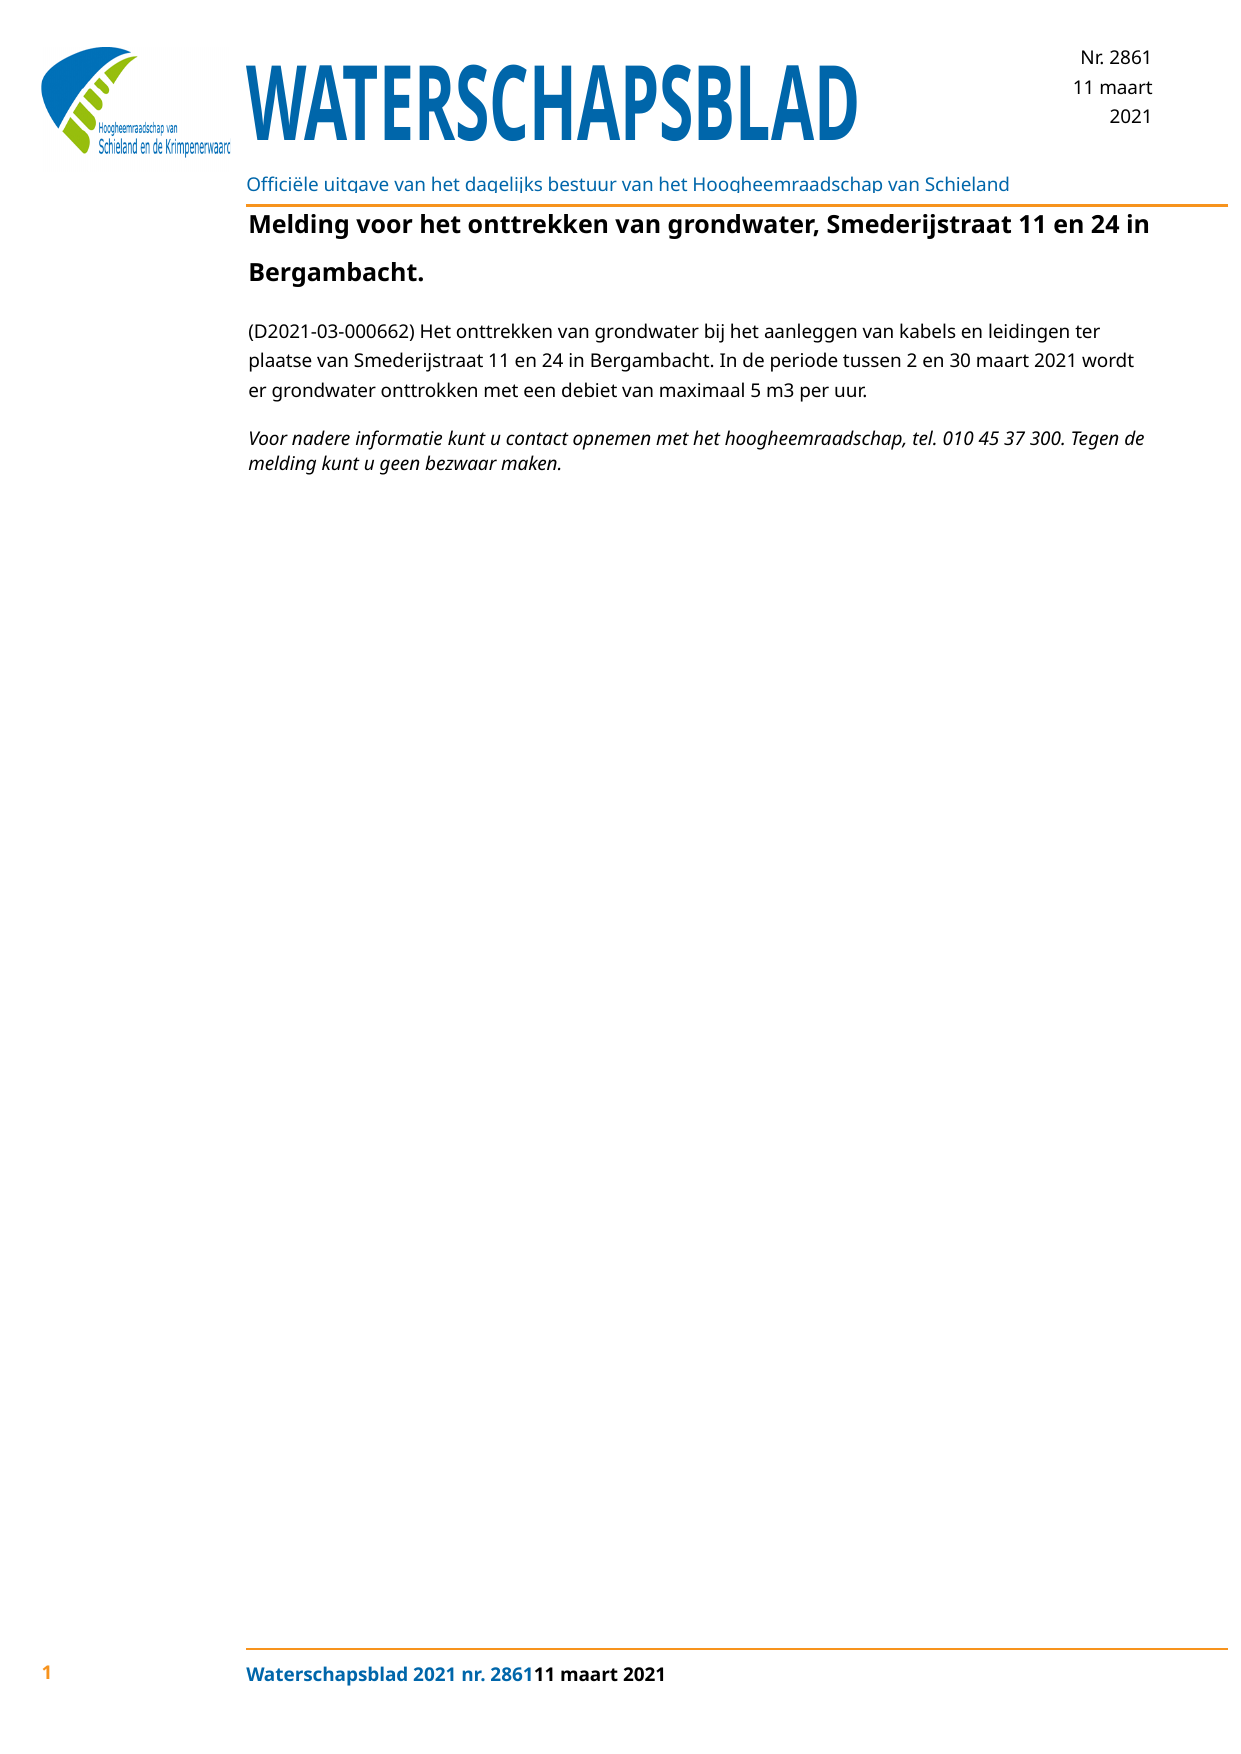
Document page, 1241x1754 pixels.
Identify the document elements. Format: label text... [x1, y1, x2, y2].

text (D2021-03-000662) Het onttrekken van grondwater bij het aanleggen van kabels en leidingen ter plaatse van Smederijstraat 11 en 24 in Bergambacht. In de periode tussen 2 en 30 maart 2021 wordt er grondwater onttrokken met een debiet van maximaal 5 m3 per uur. [248, 318, 1152, 403]
text Melding voor het onttrekken van grondwater, Smederijstraat 11 en 24 in Bergambacht. [248, 207, 1152, 288]
text Voor nadere informatie kunt u contact opnemen met het hoogheemraadschap, tel. 010 45 37 300. Tegen de melding kunt u geen bezwaar maken. [248, 425, 1152, 476]
picture [41, 47, 231, 172]
